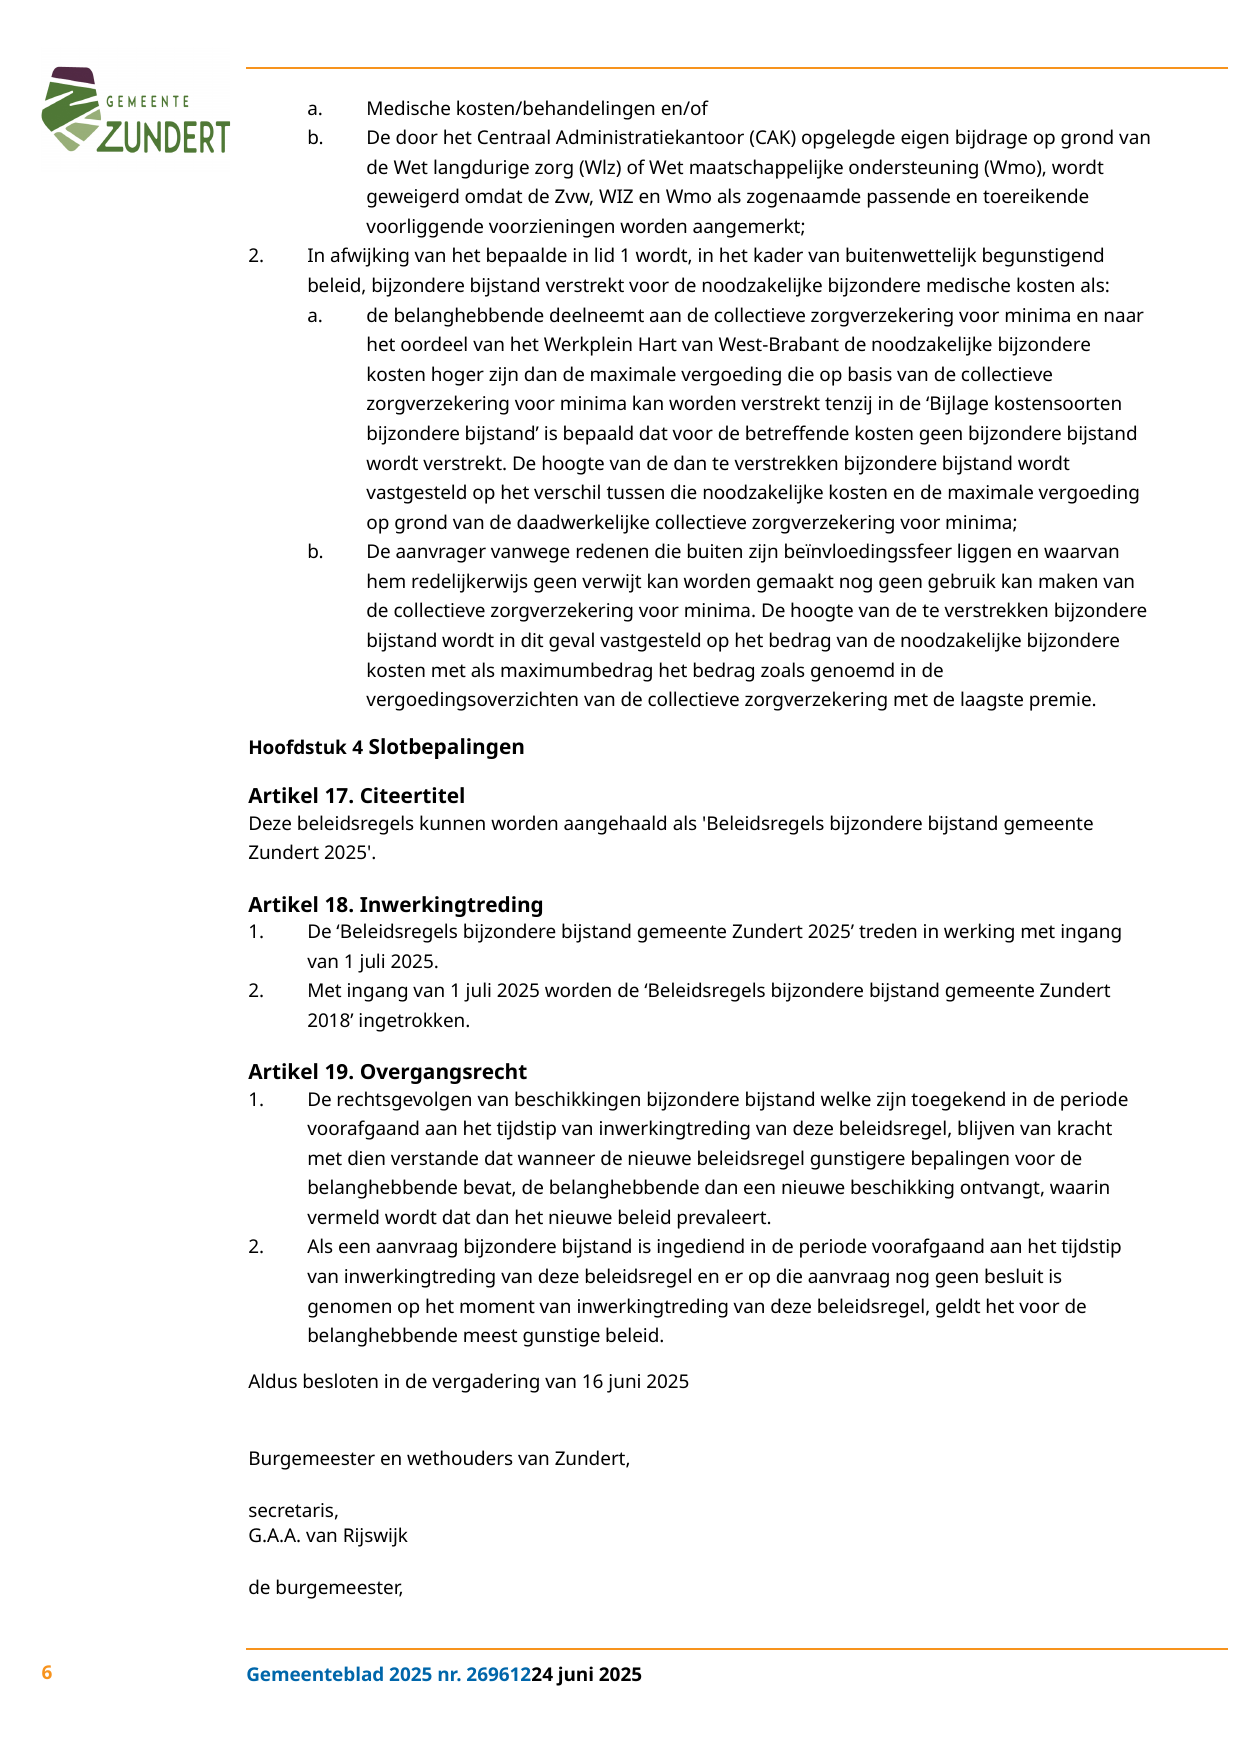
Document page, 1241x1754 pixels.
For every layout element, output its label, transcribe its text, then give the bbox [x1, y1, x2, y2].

text Artikel 18. Inwerkingtreding [248, 890, 1152, 918]
list De aanvrager vanwege redenen die buiten zijn beïnvloedingssfeer liggen en waarvan hem redelijkerwijs geen verwijt kan worden gemaakt nog geen gebruik kan maken van de collectieve zorgverzekering voor minima. De hoogte van de te verstrekken bijzondere bijstand wordt in dit geval vastgesteld op het bedrag van de noodzakelijke bijzondere kosten met als maximumbedrag het bedrag zoals genoemd in de vergoedingsoverzichten van de collectieve zorgverzekering met de laagste premie. [307, 538, 1152, 712]
list Als een aanvraag bijzondere bijstand is ingediend in de periode voorafgaand aan het tijdstip van inwerkingtreding van deze beleidsregel en er op die aanvraag nog geen besluit is genomen op het moment van inwerkingtreding van deze beleidsregel, geldt het voor de belanghebbende meest gunstige beleid. [248, 1234, 1152, 1348]
list De door het Centraal Administratiekantoor (CAK) opgelegde eigen bijdrage op grond van de Wet langdurige zorg (Wlz) of Wet maatschappelijke ondersteuning (Wmo), wordt geweigerd omdat de Zvw, WIZ en Wmo als zogenaamde passende en toereikende voorliggende voorzieningen worden aangemerkt; [307, 124, 1152, 239]
list De rechtsgevolgen van beschikkingen bijzondere bijstand welke zijn toegekend in de periode voorafgaand aan het tijdstip van inwerkingtreding van deze beleidsregel, blijven van kracht met dien verstande dat wanneer de nieuwe beleidsregel gunstigere bepalingen voor de belanghebbende bevat, de belanghebbende dan een nieuwe beschikking ontvangt, waarin vermeld wordt dat dan het nieuwe beleid prevaleert. [248, 1086, 1152, 1230]
text Artikel 17. Citeertitel [248, 781, 1152, 810]
text Hoofdstuk 4 Slotbepalingen [248, 732, 1152, 761]
list Medische kosten/behandelingen en/of [307, 95, 1152, 121]
text secretaris, [248, 1497, 1152, 1522]
text Deze beleidsregels kunnen worden aangehaald als 'Beleidsregels bijzondere bijstand gemeente Zundert 2025'. [248, 810, 1152, 865]
list Met ingang van 1 juli 2025 worden de ‘Beleidsregels bijzondere bijstand gemeente Zundert 2018’ ingetrokken. [248, 977, 1152, 1033]
picture [41, 47, 231, 172]
list De ‘Beleidsregels bijzondere bijstand gemeente Zundert 2025’ treden in werking met ingang van 1 juli 2025. [248, 918, 1152, 973]
text G.A.A. van Rijswijk [248, 1522, 1152, 1548]
list In afwijking van het bepaalde in lid 1 wordt, in het kader van buitenwettelijk begunstigend beleid, bijzondere bijstand verstrekt voor de noodzakelijke bijzondere medische kosten als: [248, 243, 1152, 298]
text Aldus besloten in de vergadering van 16 juni 2025 [248, 1368, 1152, 1394]
text Burgemeester en wethouders van Zundert, [248, 1445, 1152, 1471]
text Artikel 19. Overgangsrecht [248, 1057, 1152, 1086]
text de burgemeester, [248, 1574, 1152, 1600]
list de belanghebbende deelneemt aan de collectieve zorgverzekering voor minima en naar het oordeel van het Werkplein Hart van West-Brabant de noodzakelijke bijzondere kosten hoger zijn dan de maximale vergoeding die op basis van de collectieve zorgverzekering voor minima kan worden verstrekt tenzij in de ‘Bijlage kostensoorten bijzondere bijstand’ is bepaald dat voor de betreffende kosten geen bijzondere bijstand wordt verstrekt. De hoogte van de dan te verstrekken bijzondere bijstand wordt vastgesteld op het verschil tussen die noodzakelijke kosten en de maximale vergoeding op grond van de daadwerkelijke collectieve zorgverzekering voor minima; [307, 302, 1152, 535]
